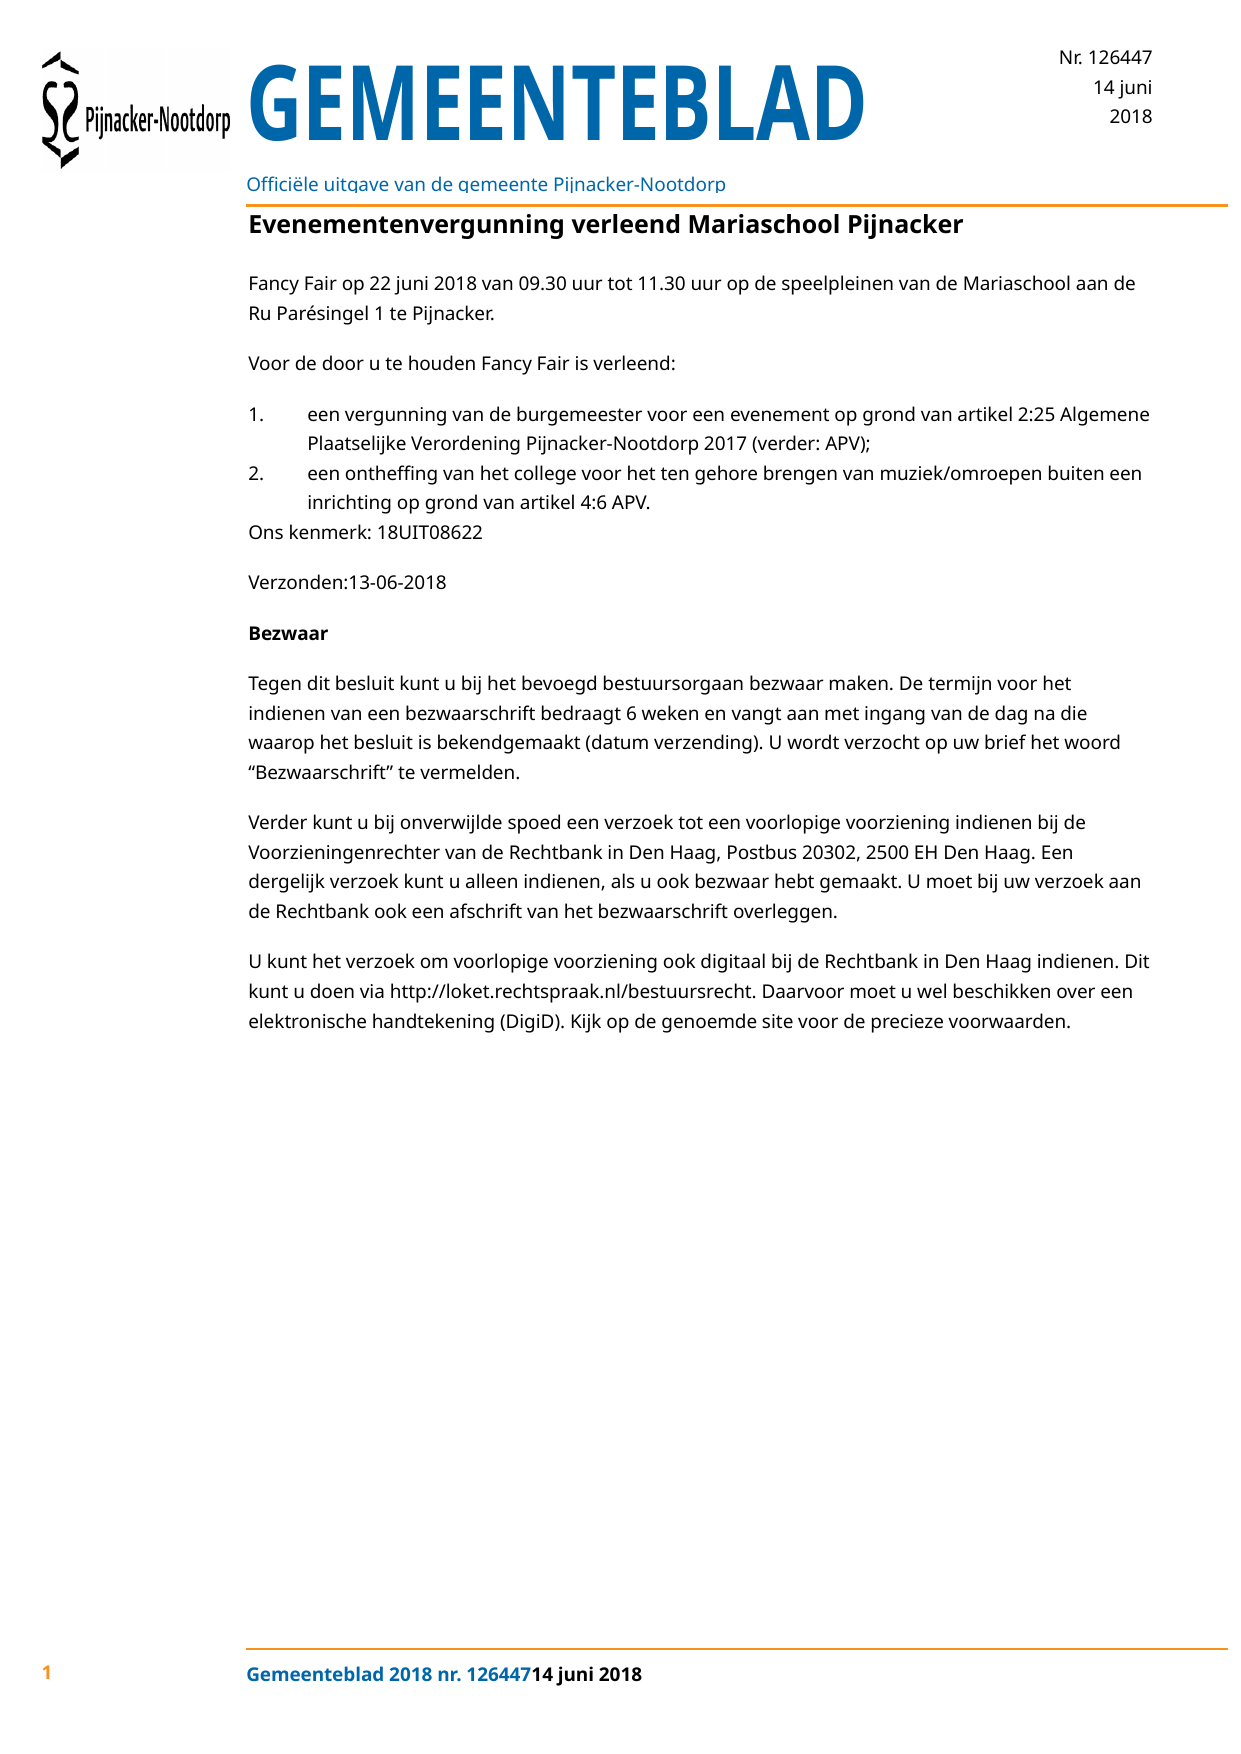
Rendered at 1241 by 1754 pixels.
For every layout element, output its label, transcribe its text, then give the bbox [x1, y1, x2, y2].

text Bezwaar [248, 620, 1152, 646]
text Verzonden:13-06-2018 [248, 569, 1152, 595]
picture [41, 47, 231, 172]
text Evenementenvergunning verleend Mariaschool Pijnacker [248, 207, 1152, 241]
text Fancy Fair op 22 juni 2018 van 09.30 uur tot 11.30 uur op de speelpleinen van de Mariaschool aan de Ru Parésingel 1 te Pijnacker. [248, 270, 1152, 326]
list een ontheffing van het college voor het ten gehore brengen van muziek/omroepen buiten een inrichting op grond van artikel 4:6 APV. [248, 460, 1152, 515]
text Ons kenmerk: 18UIT08622 [248, 519, 1152, 545]
text Verder kunt u bij onverwijlde spoed een verzoek tot een voorlopige voorziening indienen bij de Voorzieningenrechter van de Rechtbank in Den Haag, Postbus 20302, 2500 EH Den Haag. Een dergelijk verzoek kunt u alleen indienen, als u ook bezwaar hebt gemaakt. U moet bij uw verzoek aan de Rechtbank ook een afschrift van het bezwaarschrift overleggen. [248, 809, 1152, 924]
list een vergunning van de burgemeester voor een evenement op grond van artikel 2:25 Algemene Plaatselijke Verordening Pijnacker-Nootdorp 2017 (verder: APV); [248, 401, 1152, 456]
text U kunt het verzoek om voorlopige voorziening ook digitaal bij de Rechtbank in Den Haag indienen. Dit kunt u doen via http://loket.rechtspraak.nl/bestuursrecht. Daarvoor moet u wel beschikken over een elektronische handtekening (DigiD). Kijk op de genoemde site voor de precieze voorwaarden. [248, 949, 1152, 1033]
text Voor de door u te houden Fancy Fair is verleend: [248, 350, 1152, 376]
text Tegen dit besluit kunt u bij het bevoegd bestuursorgaan bezwaar maken. De termijn voor het indienen van een bezwaarschrift bedraagt 6 weken en vangt aan met ingang van de dag na die waarop het besluit is bekendgemaakt (datum verzending). U wordt verzocht op uw brief het woord “Bezwaarschrift” te vermelden. [248, 670, 1152, 785]
